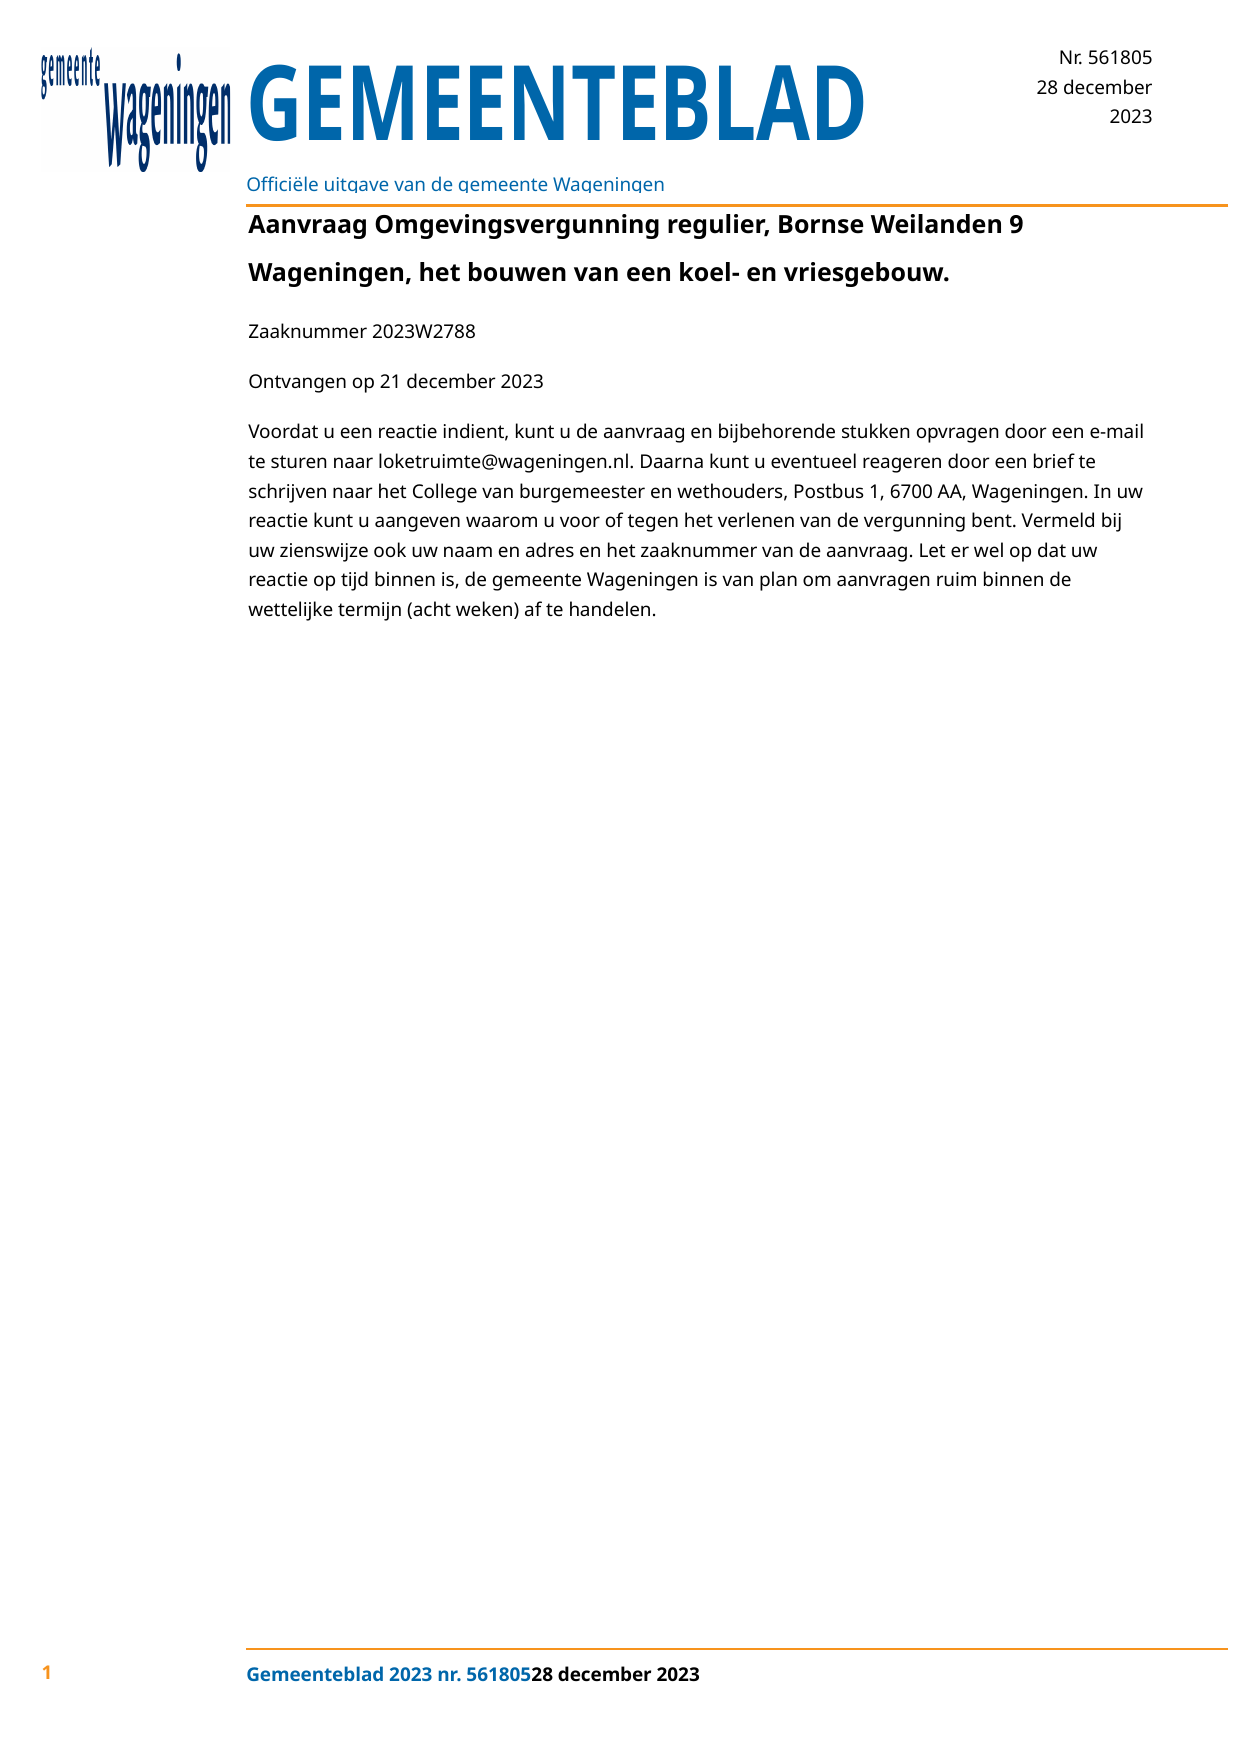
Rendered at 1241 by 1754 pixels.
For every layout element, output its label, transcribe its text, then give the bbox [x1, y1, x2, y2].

text Zaaknummer 2023W2788 [248, 318, 1152, 344]
text Voordat u een reactie indient, kunt u de aanvraag en bijbehorende stukken opvragen door een e-mail te sturen naar loketruimte@wageningen.nl. Daarna kunt u eventueel reageren door een brief te schrijven naar het College van burgemeester en wethouders, Postbus 1, 6700 AA, Wageningen. In uw reactie kunt u aangeven waarom u voor of tegen het verlenen van de vergunning bent. Vermeld bij uw zienswijze ook uw naam en adres en het zaaknummer van de aanvraag. Let er wel op dat uw reactie op tijd binnen is, de gemeente Wageningen is van plan om aanvragen ruim binnen de wettelijke termijn (acht weken) af te handelen. [248, 419, 1152, 622]
text Ontvangen op 21 december 2023 [248, 368, 1152, 394]
picture [41, 47, 231, 172]
text Aanvraag Omgevingsvergunning regulier, Bornse Weilanden 9 Wageningen, het bouwen van een koel- en vriesgebouw. [248, 207, 1152, 288]
